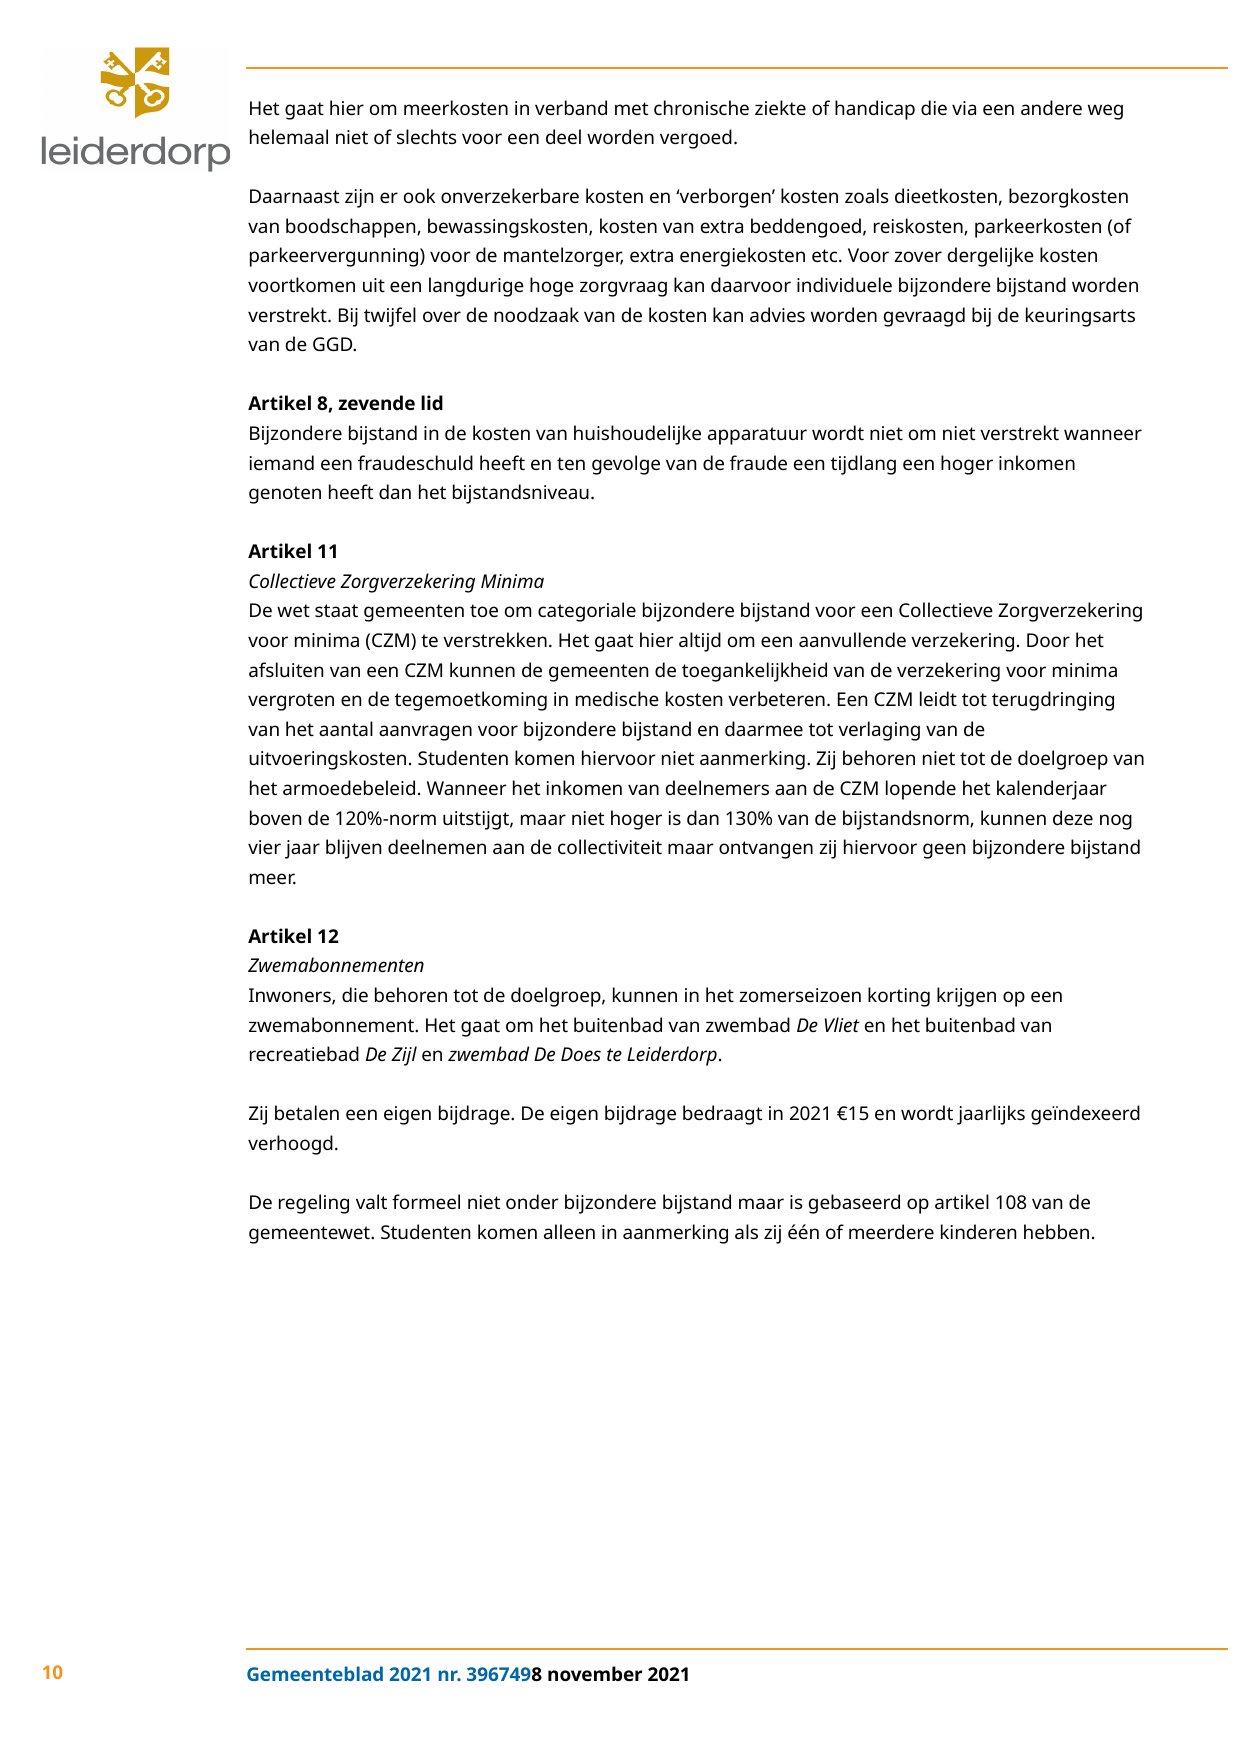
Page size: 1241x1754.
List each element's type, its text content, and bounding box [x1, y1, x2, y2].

text Zij betalen een eigen bijdrage. De eigen bijdrage bedraagt in 2021 €15 en wordt jaarlijks geïndexeerd verhoogd. [248, 1101, 1152, 1156]
text Bijzondere bijstand in de kosten van huishoudelijke apparatuur wordt niet om niet verstrekt wanneer iemand een fraudeschuld heeft en ten gevolge van de fraude een tijdlang een hoger inkomen genoten heeft dan het bijstandsniveau. [248, 420, 1152, 505]
text Zwemabonnementen [248, 953, 1152, 978]
text Artikel 11 [248, 538, 1152, 564]
text Het gaat hier om meerkosten in verband met chronische ziekte of handicap die via een andere weg helemaal niet of slechts voor een deel worden vergoed. [248, 95, 1152, 150]
text Inwoners, die behoren tot de doelgroep, kunnen in het zomerseizoen korting krijgen op een zwemabonnement. Het gaat om het buitenbad van zwembad De Vliet en het buitenbad van recreatiebad De Zijl en zwembad De Does te Leiderdorp. [248, 982, 1152, 1067]
text Artikel 12 [248, 923, 1152, 949]
text Artikel 8, zevende lid [248, 391, 1152, 416]
text Daarnaast zijn er ook onverzekerbare kosten en ‘verborgen’ kosten zoals dieetkosten, bezorgkosten van boodschappen, bewassingskosten, kosten van extra beddengoed, reiskosten, parkeerkosten (of parkeervergunning) voor de mantelzorger, extra energiekosten etc. Voor zover dergelijke kosten voortkomen uit een langdurige hoge zorgvraag kan daarvoor individuele bijzondere bijstand worden verstrekt. Bij twijfel over de noodzaak van de kosten kan advies worden gevraagd bij de keuringsarts van de GGD. [248, 183, 1152, 357]
picture [41, 47, 231, 172]
text De wet staat gemeenten toe om categoriale bijzondere bijstand voor een Collectieve Zorgverzekering voor minima (CZM) te verstrekken. Het gaat hier altijd om een aanvullende verzekering. Door het afsluiten van een CZM kunnen de gemeenten de toegankelijkheid van de verzekering voor minima vergroten en de tegemoetkoming in medische kosten verbeteren. Een CZM leidt tot terugdringing van het aantal aanvragen voor bijzondere bijstand en daarmee tot verlaging van de uitvoeringskosten. Studenten komen hiervoor niet aanmerking. Zij behoren niet tot de doelgroep van het armoedebeleid. Wanneer het inkomen van deelnemers aan de CZM lopende het kalenderjaar boven de 120%-norm uitstijgt, maar niet hoger is dan 130% van de bijstandsnorm, kunnen deze nog vier jaar blijven deelnemen aan de collectiviteit maar ontvangen zij hiervoor geen bijzondere bijstand meer. [248, 598, 1152, 890]
text De regeling valt formeel niet onder bijzondere bijstand maar is gebaseerd op artikel 108 van de gemeentewet. Studenten komen alleen in aanmerking als zij één of meerdere kinderen hebben. [248, 1189, 1152, 1245]
text Collectieve Zorgverzekering Minima [248, 568, 1152, 594]
